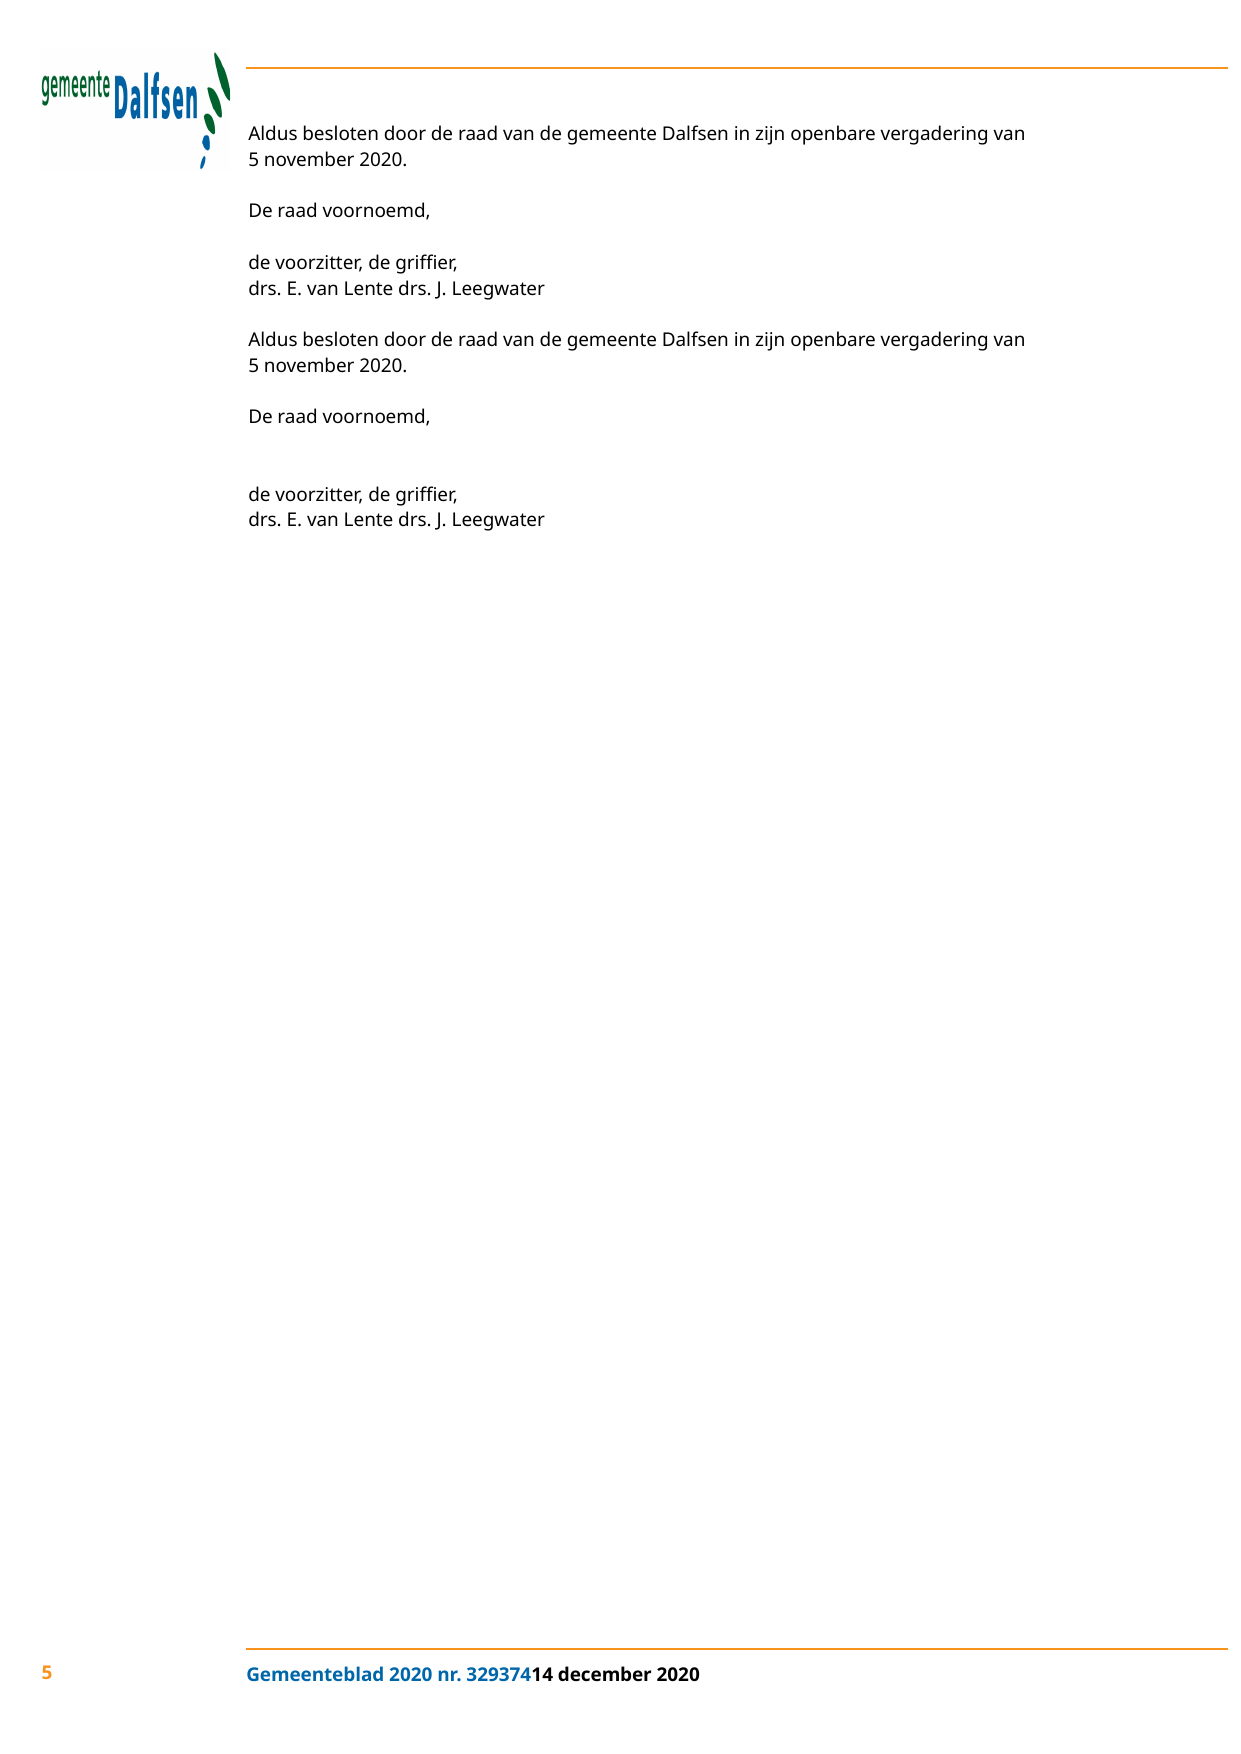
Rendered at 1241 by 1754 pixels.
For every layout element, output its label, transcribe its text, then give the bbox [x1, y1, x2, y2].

text drs. E. van Lente drs. J. Leegwater [248, 506, 1152, 532]
text de voorzitter, de griffier, [248, 481, 1152, 506]
text Aldus besloten door de raad van de gemeente Dalfsen in zijn openbare vergadering van 5 november 2020. [248, 121, 1152, 172]
text drs. E. van Lente drs. J. Leegwater [248, 275, 1152, 301]
text Aldus besloten door de raad van de gemeente Dalfsen in zijn openbare vergadering van 5 november 2020. [248, 326, 1152, 378]
picture [41, 47, 231, 172]
text De raad voornoemd, [248, 403, 1152, 429]
text de voorzitter, de griffier, [248, 249, 1152, 275]
text De raad voornoemd, [248, 198, 1152, 223]
